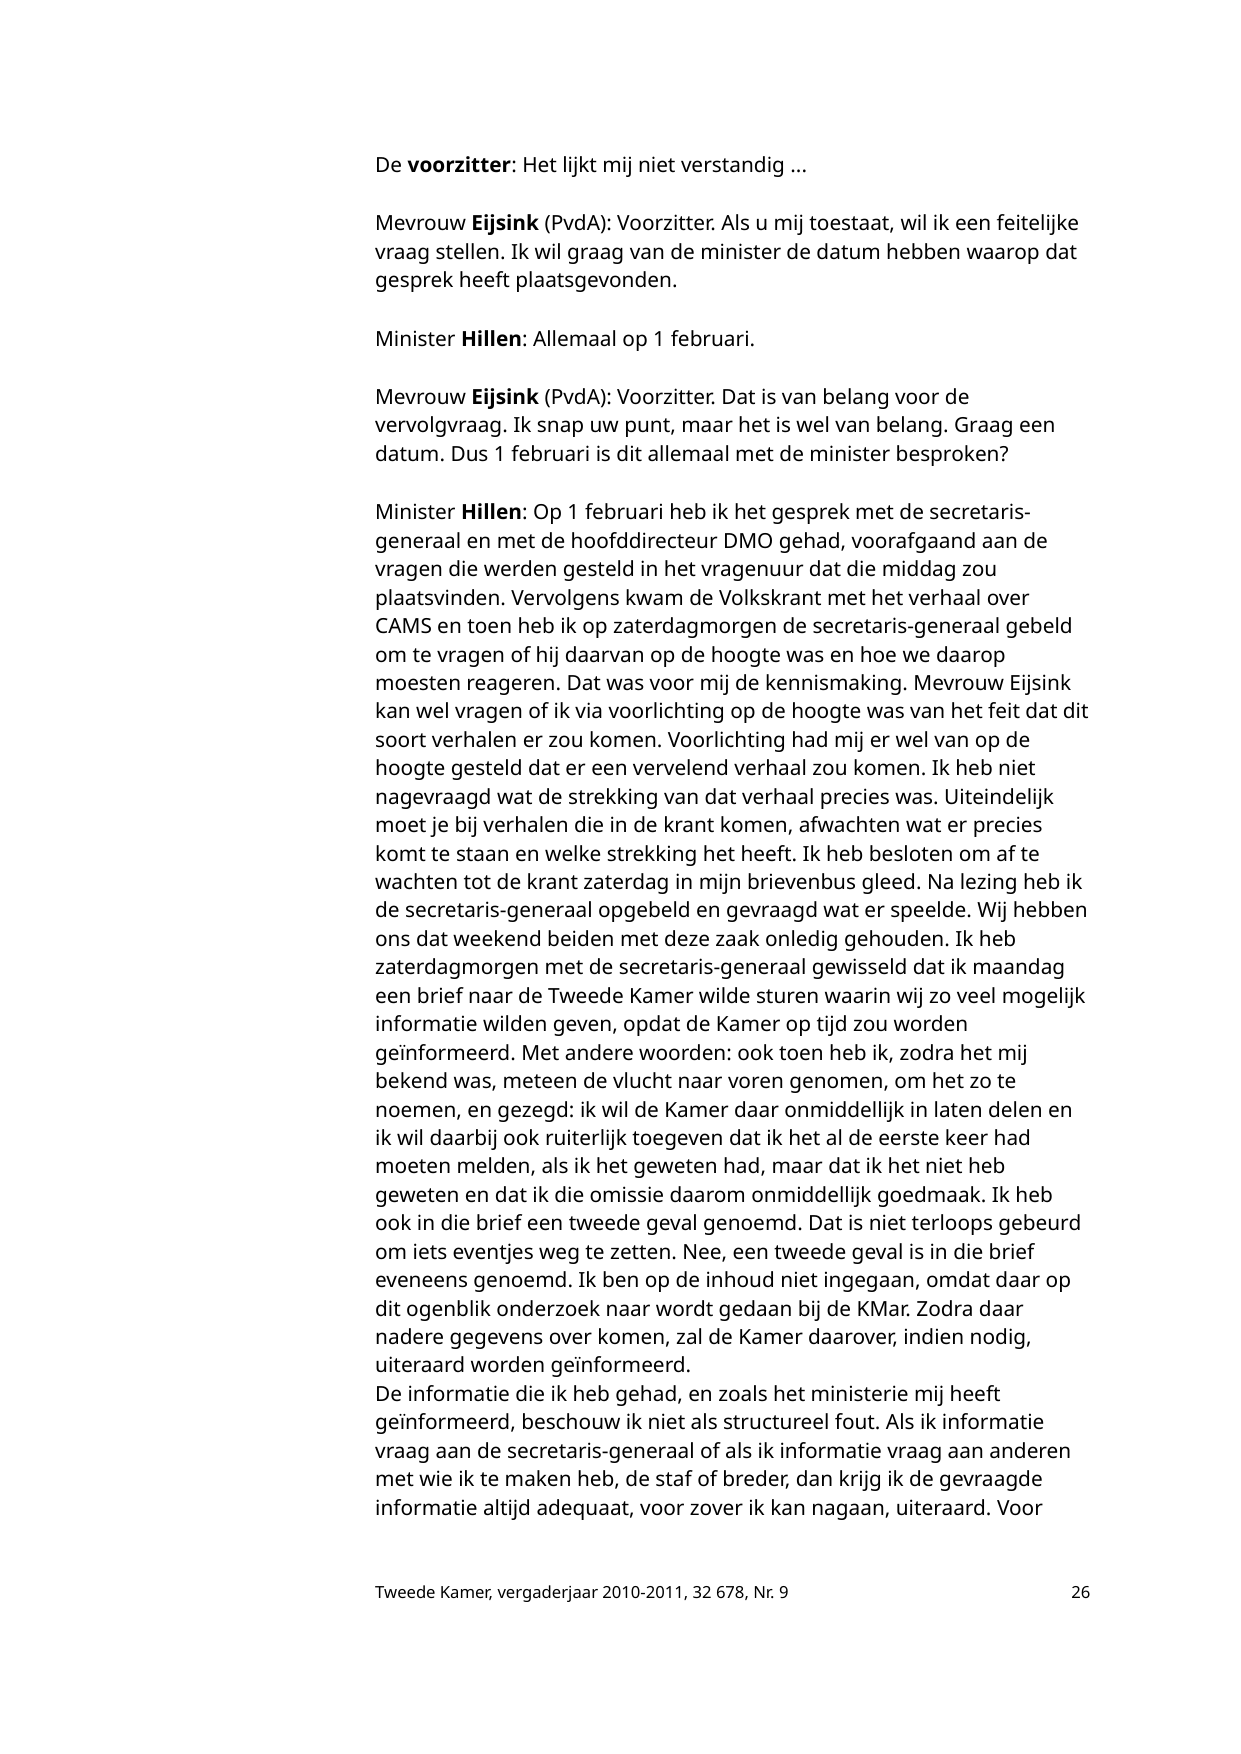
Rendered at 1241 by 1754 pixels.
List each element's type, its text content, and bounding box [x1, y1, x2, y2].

text Minister Hillen: Allemaal op 1 februari. [375, 324, 1090, 352]
text Mevrouw Eijsink (PvdA): Voorzitter. Dat is van belang voor de vervolgvraag. Ik snap uw punt, maar het is wel van belang. Graag een datum. Dus 1 februari is dit allemaal met de minister besproken? [375, 382, 1090, 467]
text Mevrouw Eijsink (PvdA): Voorzitter. Als u mij toestaat, wil ik een feitelijke vraag stellen. Ik wil graag van de minister de datum hebben waarop dat gesprek heeft plaatsgevonden. [375, 208, 1090, 294]
text De voorzitter: Het lijkt mij niet verstandig ... [375, 150, 1090, 178]
text De informatie die ik heb gehad, en zoals het ministerie mij heeft geïnformeerd, beschouw ik niet als structureel fout. Als ik informatie vraag aan de secretaris-generaal of als ik informatie vraag aan anderen met wie ik te maken heb, de staf of breder, dan krijg ik de gevraagde informatie altijd adequaat, voor zover ik kan nagaan, uiteraard. Voor [375, 1379, 1090, 1521]
text Minister Hillen: Op 1 februari heb ik het gesprek met de secretaris-generaal en met de hoofddirecteur DMO gehad, voorafgaand aan de vragen die werden gesteld in het vragenuur dat die middag zou plaatsvinden. Vervolgens kwam de Volkskrant met het verhaal over CAMS en toen heb ik op zaterdagmorgen de secretaris-generaal gebeld om te vragen of hij daarvan op de hoogte was en hoe we daarop moesten reageren. Dat was voor mij de kennismaking. Mevrouw Eijsink kan wel vragen of ik via voorlichting op de hoogte was van het feit dat dit soort verhalen er zou komen. Voorlichting had mij er wel van op de hoogte gesteld dat er een vervelend verhaal zou komen. Ik heb niet nagevraagd wat de strekking van dat verhaal precies was. Uiteindelijk moet je bij verhalen die in de krant komen, afwachten wat er precies komt te staan en welke strekking het heeft. Ik heb besloten om af te wachten tot de krant zaterdag in mijn brievenbus gleed. Na lezing heb ik de secretaris-generaal opgebeld en gevraagd wat er speelde. Wij hebben ons dat weekend beiden met deze zaak onledig gehouden. Ik heb zaterdagmorgen met de secretaris-generaal gewisseld dat ik maandag een brief naar de Tweede Kamer wilde sturen waarin wij zo veel mogelijk informatie wilden geven, opdat de Kamer op tijd zou worden geïnformeerd. Met andere woorden: ook toen heb ik, zodra het mij bekend was, meteen de vlucht naar voren genomen, om het zo te noemen, en gezegd: ik wil de Kamer daar onmiddellijk in laten delen en ik wil daarbij ook ruiterlijk toegeven dat ik het al de eerste keer had moeten melden, als ik het geweten had, maar dat ik het niet heb geweten en dat ik die omissie daarom onmiddellijk goedmaak. Ik heb ook in die brief een tweede geval genoemd. Dat is niet terloops gebeurd om iets eventjes weg te zetten. Nee, een tweede geval is in die brief eveneens genoemd. Ik ben op de inhoud niet ingegaan, omdat daar op dit ogenblik onderzoek naar wordt gedaan bij de KMar. Zodra daar nadere gegevens over komen, zal de Kamer daarover, indien nodig, uiteraard worden geïnformeerd. [375, 497, 1090, 1379]
